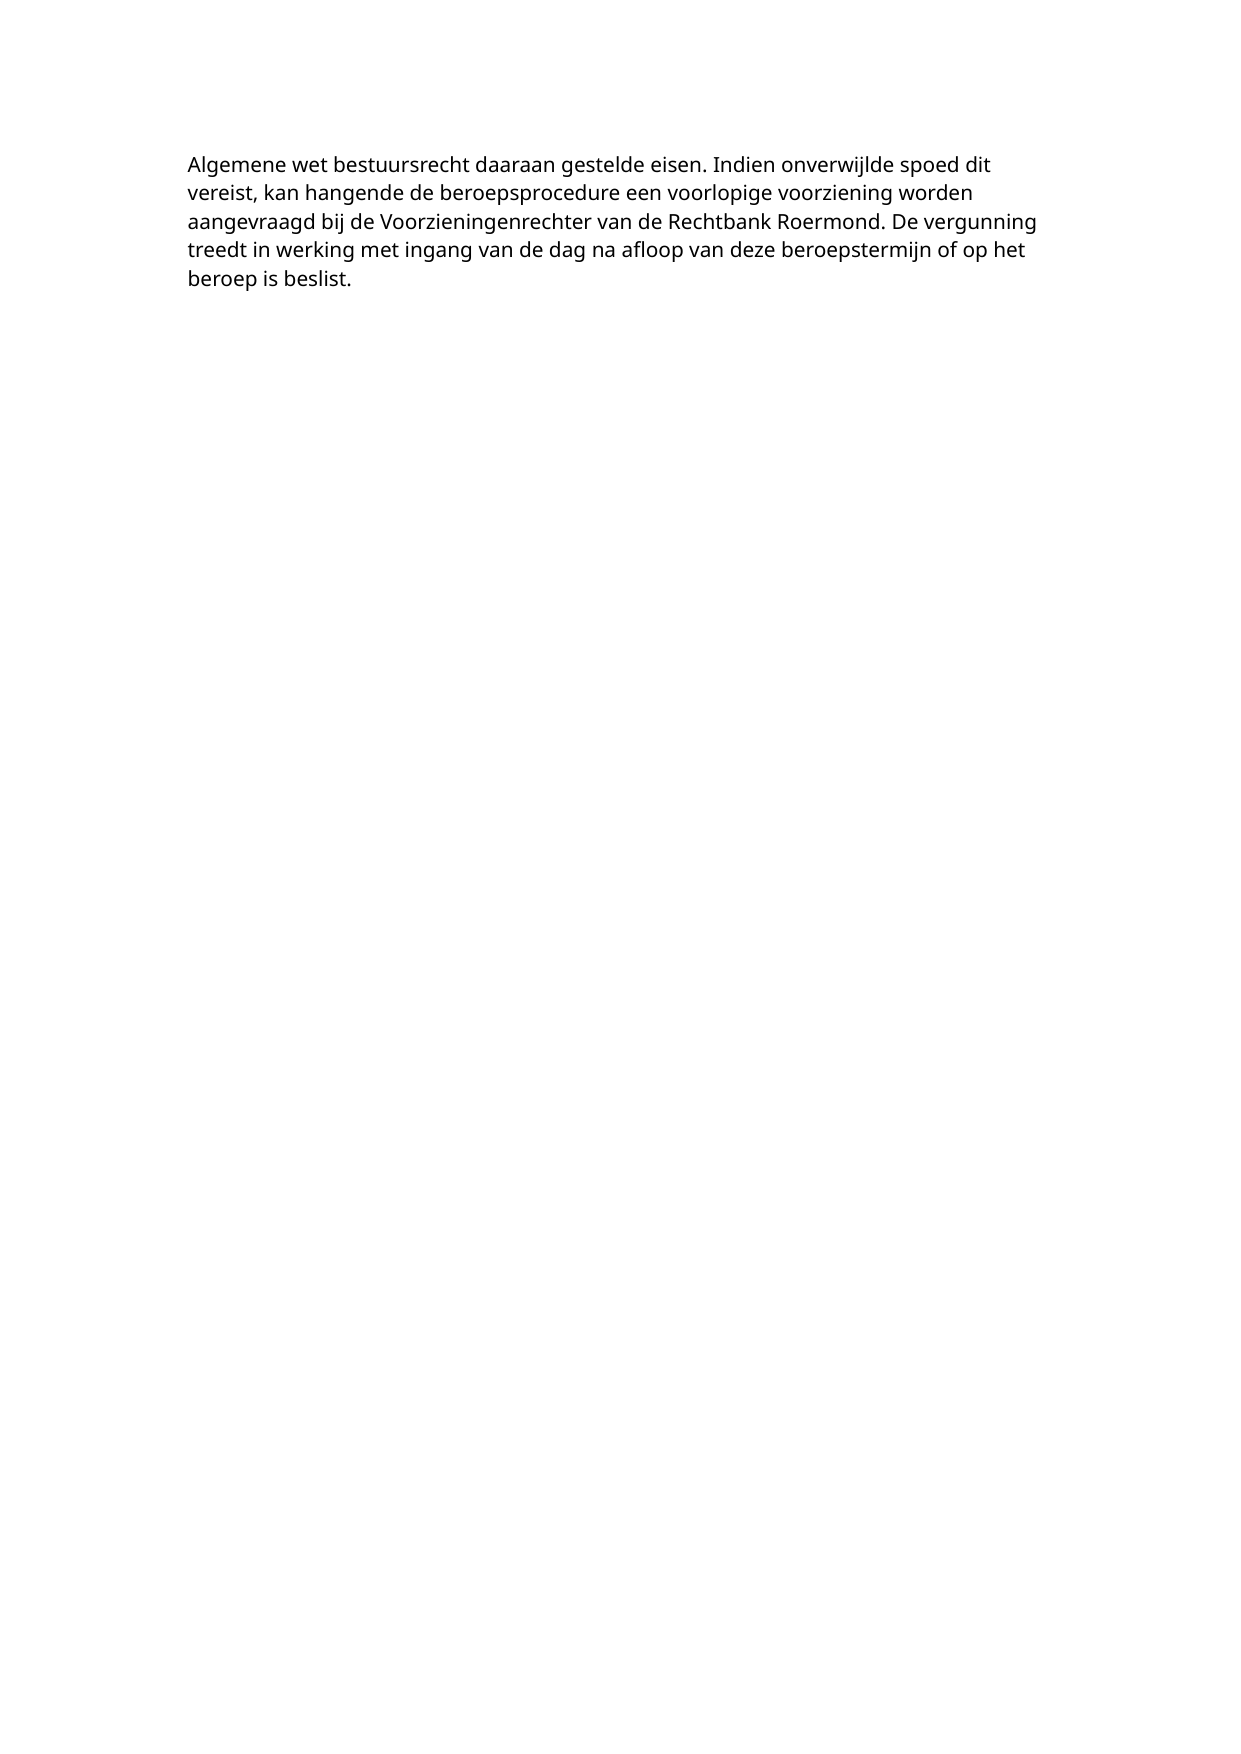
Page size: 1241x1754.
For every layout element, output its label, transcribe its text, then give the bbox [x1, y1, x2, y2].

text Algemene wet bestuursrecht daaraan gestelde eisen. Indien onverwijlde spoed dit vereist, kan hangende de beroepsprocedure een voorlopige voorziening worden aangevraagd bij de Voorzieningenrechter van de Rechtbank Roermond. De vergunning treedt in werking met ingang van de dag na afloop van deze beroepstermijn of op het beroep is beslist. [187, 150, 1053, 292]
